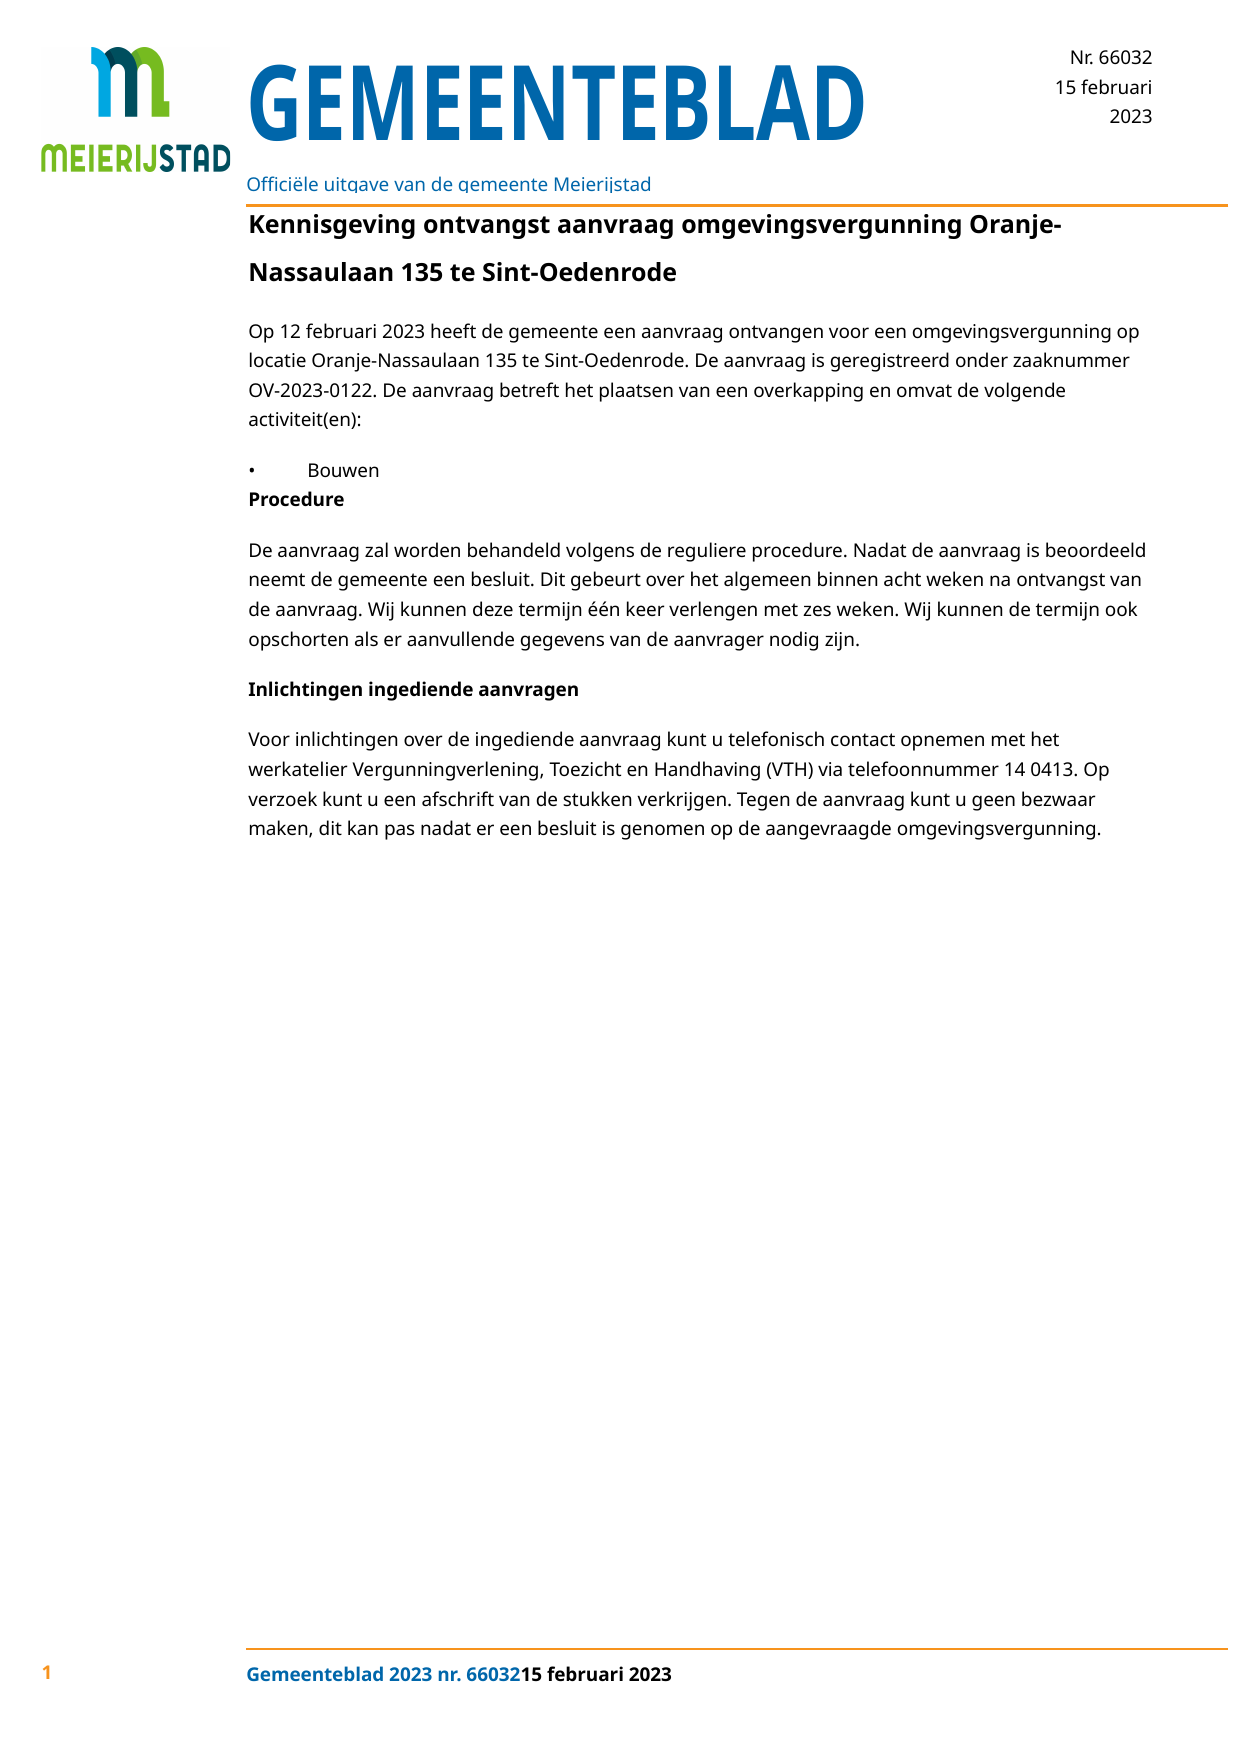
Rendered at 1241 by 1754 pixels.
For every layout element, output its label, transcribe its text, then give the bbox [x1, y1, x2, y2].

text Procedure [248, 487, 1152, 512]
text Voor inlichtingen over de ingediende aanvraag kunt u telefonisch contact opnemen met het werkatelier Vergunningverlening, Toezicht en Handhaving (VTH) via telefoonnummer 14 0413. Op verzoek kunt u een afschrift van de stukken verkrijgen. Tegen de aanvraag kunt u geen bezwaar maken, dit kan pas nadat er een besluit is genomen op de aangevraagde omgevingsvergunning. [248, 727, 1152, 841]
text De aanvraag zal worden behandeld volgens de reguliere procedure. Nadat de aanvraag is beoordeeld neemt de gemeente een besluit. Dit gebeurt over het algemeen binnen acht weken na ontvangst van de aanvraag. Wij kunnen deze termijn één keer verlengen met zes weken. Wij kunnen de termijn ook opschorten als er aanvullende gegevens van de aanvrager nodig zijn. [248, 537, 1152, 652]
text Inlichtingen ingediende aanvragen [248, 676, 1152, 702]
text Op 12 februari 2023 heeft de gemeente een aanvraag ontvangen voor een omgevingsvergunning op locatie Oranje-Nassaulaan 135 te Sint-Oedenrode. De aanvraag is geregistreerd onder zaaknummer OV-2023-0122. De aanvraag betreft het plaatsen van een overkapping en omvat de volgende activiteit(en): [248, 318, 1152, 432]
picture [41, 47, 231, 172]
text Kennisgeving ontvangst aanvraag omgevingsvergunning Oranje-Nassaulaan 135 te Sint-Oedenrode [248, 207, 1152, 288]
list Bouwen [248, 457, 1152, 483]
